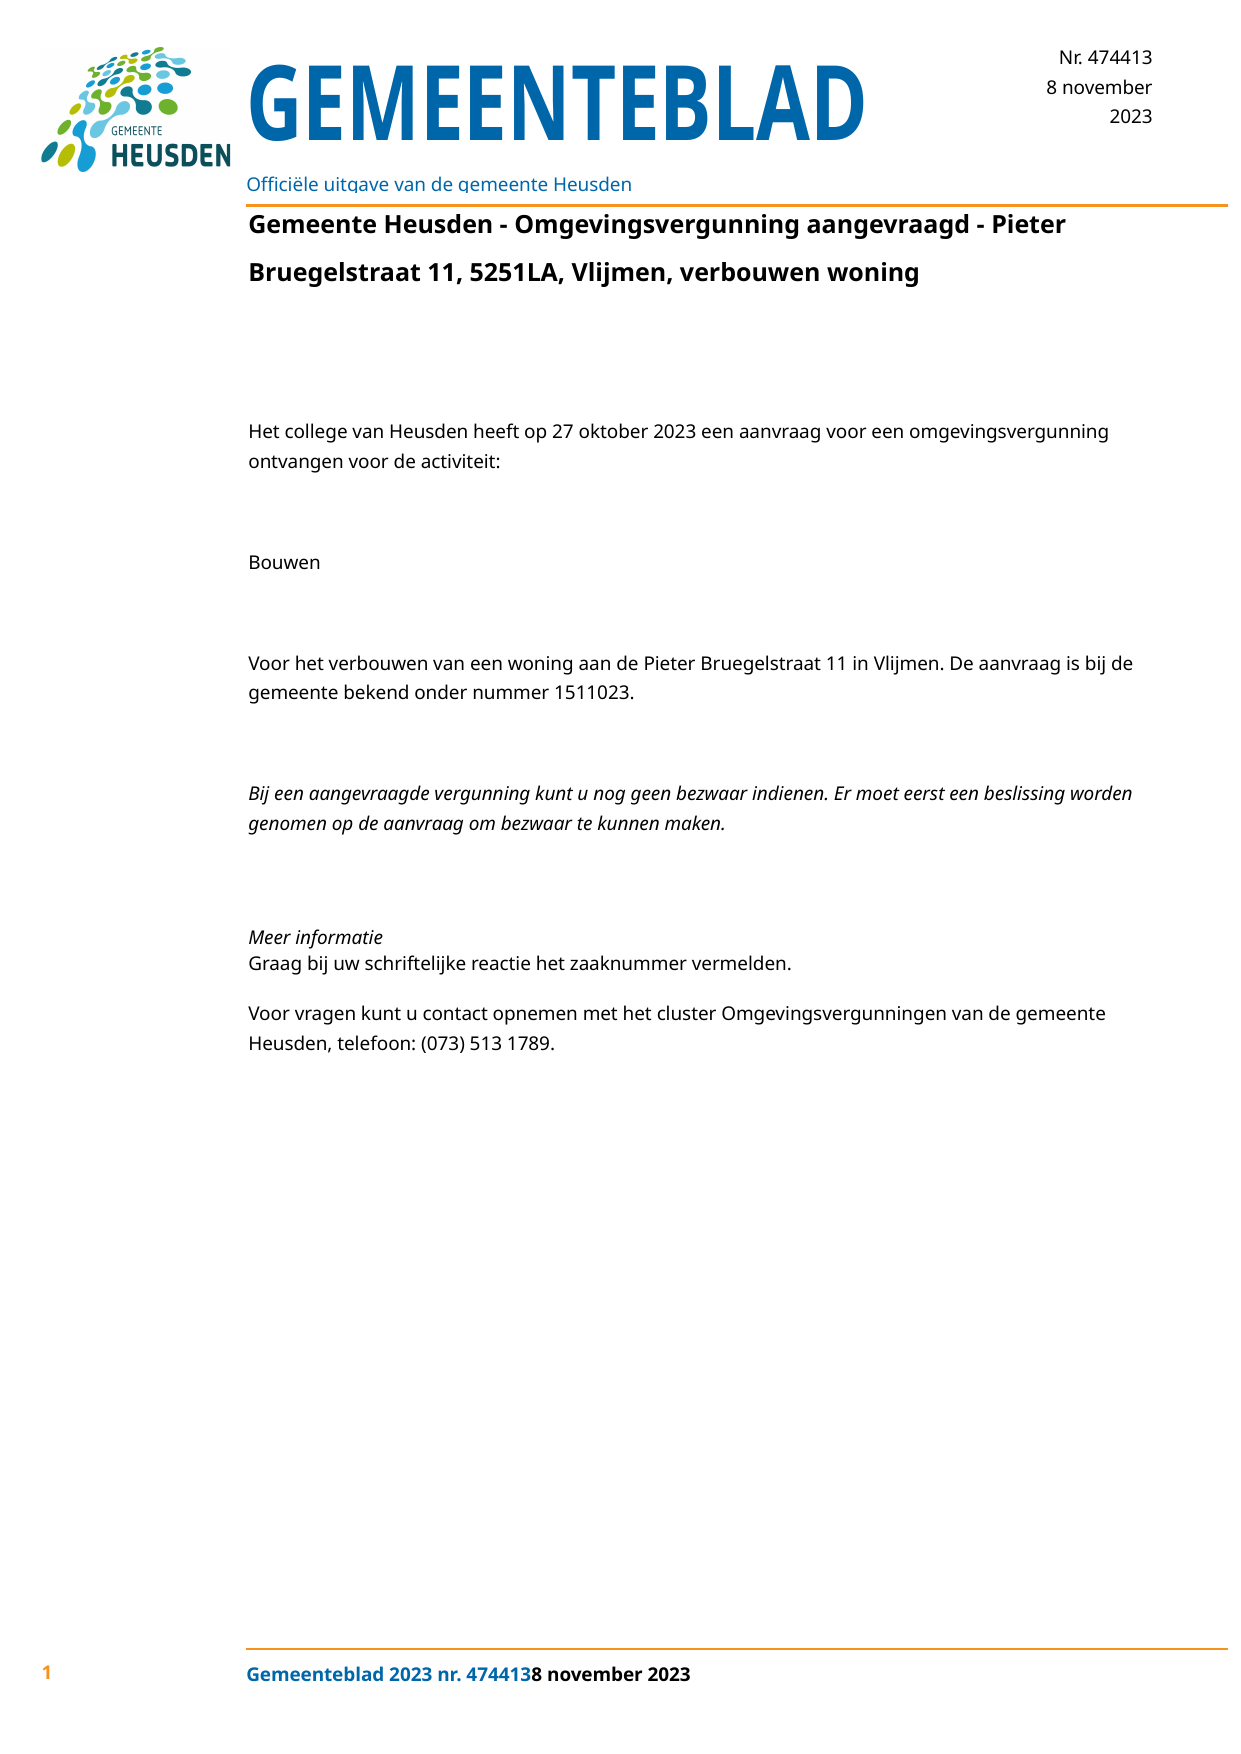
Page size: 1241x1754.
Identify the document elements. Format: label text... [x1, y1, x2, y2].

text Voor het verbouwen van een woning aan de Pieter Bruegelstraat 11 in Vlijmen. De aanvraag is bij de gemeente bekend onder nummer 1511023. [248, 650, 1152, 705]
text Graag bij uw schriftelijke reactie het zaaknummer vermelden. [248, 950, 1152, 976]
text Bij een aangevraagde vergunning kunt u nog geen bezwaar indienen. Er moet eerst een beslissing worden genomen op de aanvraag om bezwaar te kunnen maken. [248, 780, 1152, 836]
picture [41, 47, 231, 172]
text Het college van Heusden heeft op 27 oktober 2023 een aanvraag voor een omgevingsvergunning ontvangen voor de activiteit: [248, 419, 1152, 474]
text Voor vragen kunt u contact opnemen met het cluster Omgevingsvergunningen van de gemeente Heusden, telefoon: (073) 513 1789. [248, 1001, 1152, 1056]
text Meer informatie [248, 924, 1152, 950]
text Bouwen [248, 549, 1152, 575]
text Gemeente Heusden - Omgevingsvergunning aangevraagd - Pieter Bruegelstraat 11, 5251LA, Vlijmen, verbouwen woning [248, 207, 1152, 288]
